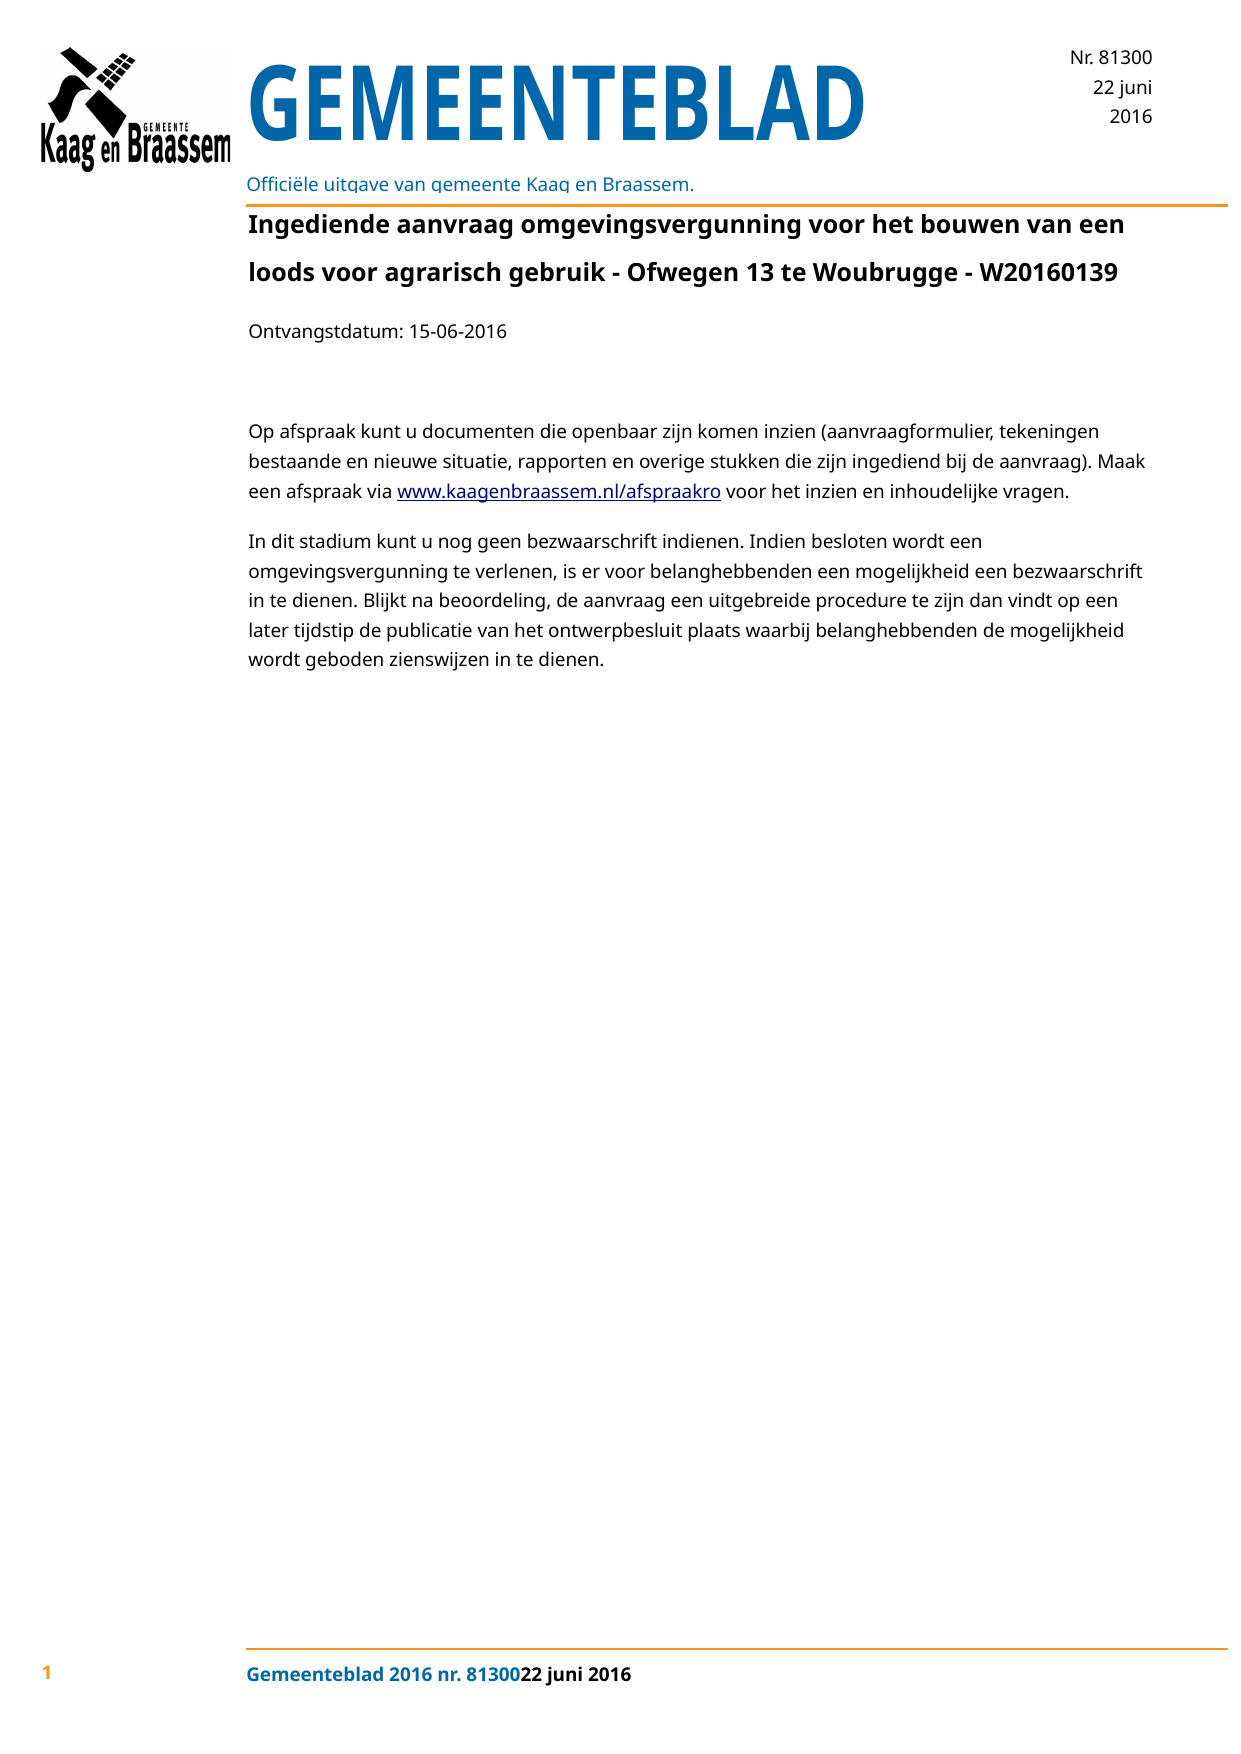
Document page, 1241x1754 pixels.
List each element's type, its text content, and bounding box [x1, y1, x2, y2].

text In dit stadium kunt u nog geen bezwaarschrift indienen. Indien besloten wordt een omgevingsvergunning te verlenen, is er voor belanghebbenden een mogelijkheid een bezwaarschrift in te dienen. Blijkt na beoordeling, de aanvraag een uitgebreide procedure te zijn dan vindt op een later tijdstip de publicatie van het ontwerpbesluit plaats waarbij belanghebbenden de mogelijkheid wordt geboden zienswijzen in te dienen. [248, 528, 1152, 672]
picture [41, 47, 231, 172]
text Ingediende aanvraag omgevingsvergunning voor het bouwen van een loods voor agrarisch gebruik - Ofwegen 13 te Woubrugge - W20160139 [248, 207, 1152, 288]
text Ontvangstdatum: 15-06-2016 [248, 318, 1152, 344]
text Op afspraak kunt u documenten die openbaar zijn komen inzien (aanvraagformulier, tekeningen bestaande en nieuwe situatie, rapporten en overige stukken die zijn ingediend bij de aanvraag). Maak een afspraak via www.kaagenbraassem.nl/afspraakro voor het inzien en inhoudelijke vragen. [248, 419, 1152, 504]
